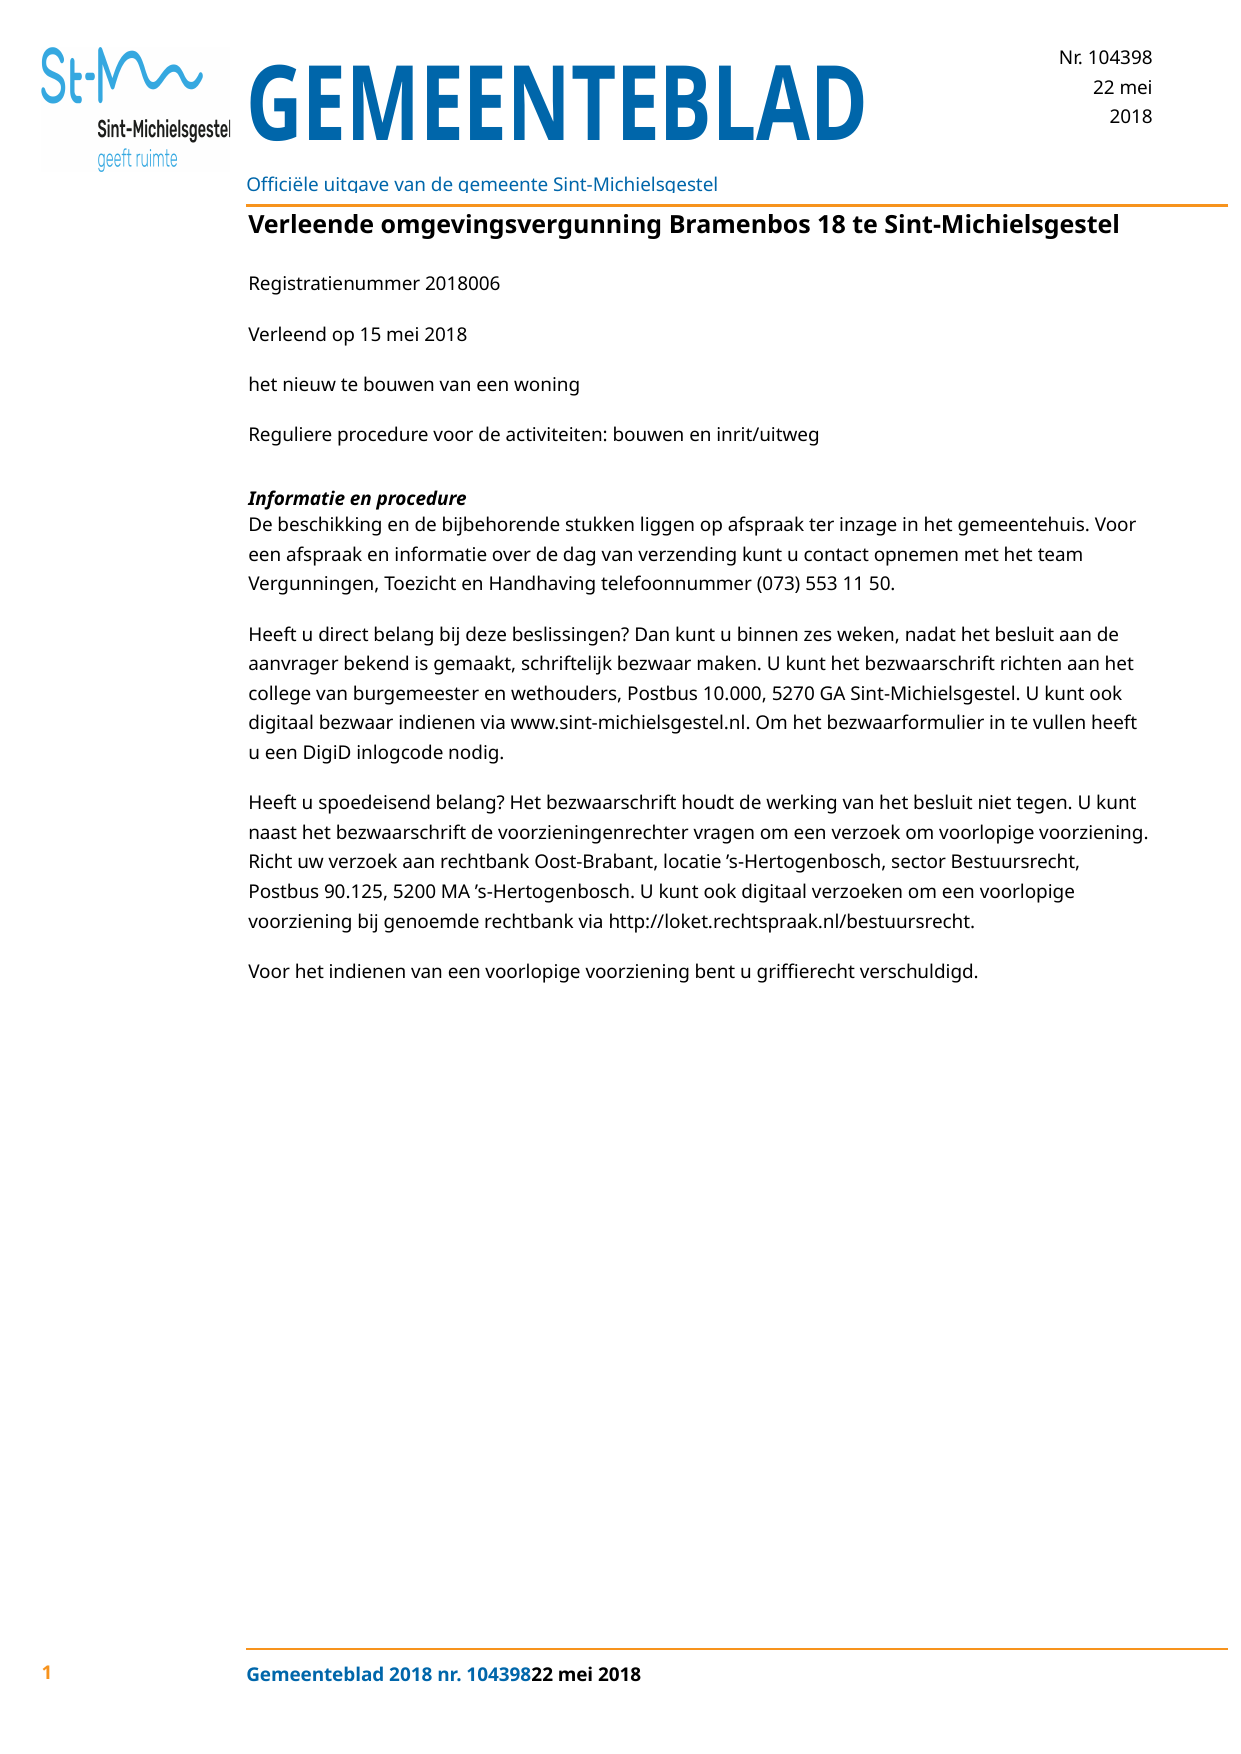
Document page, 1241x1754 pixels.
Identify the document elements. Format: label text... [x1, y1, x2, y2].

picture [41, 47, 231, 172]
text Heeft u spoedeisend belang? Het bezwaarschrift houdt de werking van het besluit niet tegen. U kunt naast het bezwaarschrift de voorzieningenrechter vragen om een verzoek om voorlopige voorziening. Richt uw verzoek aan rechtbank Oost-Brabant, locatie ’s-Hertogenbosch, sector Bestuursrecht, Postbus 90.125, 5200 MA ’s-Hertogenbosch. U kunt ook digitaal verzoeken om een voorlopige voorziening bij genoemde rechtbank via http://loket.rechtspraak.nl/bestuursrecht. [248, 789, 1152, 934]
text Reguliere procedure voor de activiteiten: bouwen en inrit/uitweg [248, 422, 1152, 447]
text Heeft u direct belang bij deze beslissingen? Dan kunt u binnen zes weken, nadat het besluit aan de aanvrager bekend is gemaakt, schriftelijk bezwaar maken. U kunt het bezwaarschrift richten aan het college van burgemeester en wethouders, Postbus 10.000, 5270 GA Sint-Michielsgestel. U kunt ook digitaal bezwaar indienen via www.sint-michielsgestel.nl. Om het bezwaarformulier in te vullen heeft u een DigiD inlogcode nodig. [248, 621, 1152, 765]
text Verleend op 15 mei 2018 [248, 321, 1152, 346]
text het nieuw te bouwen van een woning [248, 371, 1152, 397]
text Verleende omgevingsvergunning Bramenbos 18 te Sint-Michielsgestel [248, 207, 1152, 241]
text Informatie en procedure [248, 486, 1152, 511]
text Voor het indienen van een voorlopige voorziening bent u griffierecht verschuldigd. [248, 958, 1152, 984]
text Registratienummer 2018006 [248, 270, 1152, 296]
text De beschikking en de bijbehorende stukken liggen op afspraak ter inzage in het gemeentehuis. Voor een afspraak en informatie over de dag van verzending kunt u contact opnemen met het team Vergunningen, Toezicht en Handhaving telefoonnummer (073) 553 11 50. [248, 511, 1152, 596]
